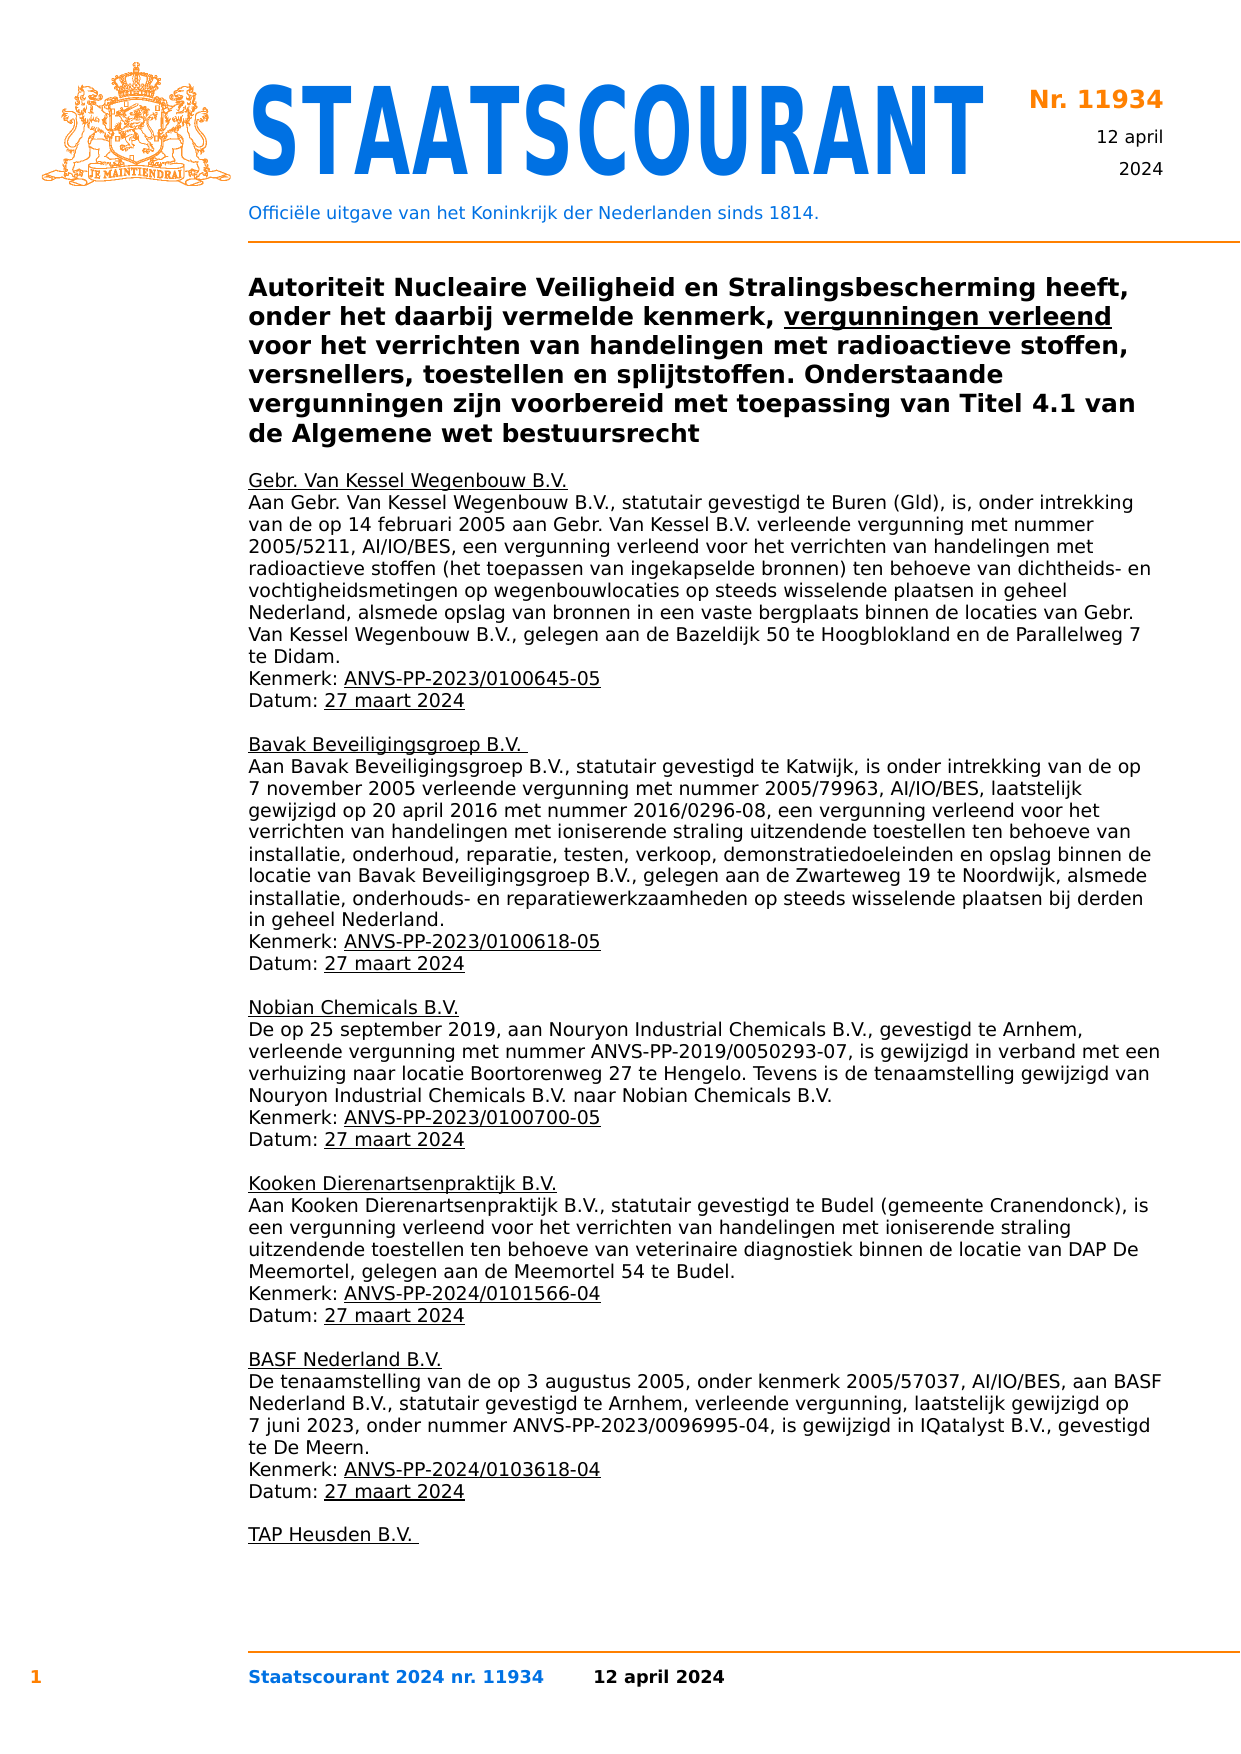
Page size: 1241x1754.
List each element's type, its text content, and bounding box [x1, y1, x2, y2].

text Datum: 27 maart 2024 [248, 953, 1163, 975]
text De tenaamstelling van de op 3 augustus 2005, onder kenmerk 2005/57037, AI/IO/BES, aan BASF Nederland B.V., statutair gevestigd te Arnhem, verleende vergunning, laatstelijk gewijzigd op 7 juni 2023, onder nummer ANVS-PP-2023/0096995-04, is gewijzigd in IQatalyst B.V., gevestigd te De Meern. [248, 1371, 1163, 1458]
table_cell 2024 [998, 153, 1240, 203]
table_header Nr. 11934 [998, 62, 1240, 121]
picture [41, 62, 231, 186]
text Datum: 27 maart 2024 [248, 1305, 1163, 1327]
text Nobian Chemicals B.V. [248, 997, 1163, 1019]
text Aan Gebr. Van Kessel Wegenbouw B.V., statutair gevestigd te Buren (Gld), is, onder intrekking van de op 14 februari 2005 aan Gebr. Van Kessel B.V. verleende vergunning met nummer 2005/5211, AI/IO/BES, een vergunning verleend voor het verrichten van handelingen met radioactieve stoffen (het toepassen van ingekapselde bronnen) ten behoeve van dichtheids- en vochtigheidsmetingen op wegenbouwlocaties op steeds wisselende plaatsen in geheel Nederland, alsmede opslag van bronnen in een vaste bergplaats binnen de locaties van Gebr. Van Kessel Wegenbouw B.V., gelegen aan de Bazeldijk 50 te Hoogblokland en de Parallelweg 7 te Didam. [248, 492, 1163, 668]
table_header STAATSCOURANT [248, 62, 998, 203]
subtitle Autoriteit Nucleaire Veiligheid en Stralingsbescherming heeft, onder het daarbij vermelde kenmerk, vergunningen verleend voor het verrichten van handelingen met radioactieve stoffen, versnellers, toestellen en splijtstoffen. Onderstaande vergunningen zijn voorbereid met toepassing van Titel 4.1 van de Algemene wet bestuursrecht [248, 273, 1163, 448]
text Aan Kooken Dierenartsenpraktijk B.V., statutair gevestigd te Budel (gemeente Cranendonck), is een vergunning verleend voor het verrichten van handelingen met ioniserende straling uitzendende toestellen ten behoeve van veterinaire diagnostiek binnen de locatie van DAP De Meemortel, gelegen aan de Meemortel 54 te Budel. [248, 1195, 1163, 1283]
table_header [25, 62, 248, 241]
text TAP Heusden B.V. [248, 1524, 1163, 1546]
text Bavak Beveiligingsgroep B.V. [248, 733, 1163, 756]
table_cell Officiële uitgave van het Koninkrijk der Nederlanden sinds 1814. [248, 203, 1240, 241]
text Datum: 27 maart 2024 [248, 1481, 1163, 1502]
text Kenmerk: ANVS-PP-2024/0103618-04 [248, 1458, 1163, 1481]
text Kenmerk: ANVS-PP-2023/0100700-05 [248, 1107, 1163, 1129]
text Kooken Dierenartsenpraktijk B.V. [248, 1173, 1163, 1195]
text Kenmerk: ANVS-PP-2023/0100618-05 [248, 931, 1163, 953]
table_cell 12 april [998, 121, 1240, 153]
text Kenmerk: ANVS-PP-2024/0101566-04 [248, 1283, 1163, 1305]
text De op 25 september 2019, aan Nouryon Industrial Chemicals B.V., gevestigd te Arnhem, verleende vergunning met nummer ANVS-PP-2019/0050293-07, is gewijzigd in verband met een verhuizing naar locatie Boortorenweg 27 te Hengelo. Tevens is de tenaamstelling gewijzigd van Nouryon Industrial Chemicals B.V. naar Nobian Chemicals B.V. [248, 1019, 1163, 1107]
text Datum: 27 maart 2024 [248, 1129, 1163, 1151]
text Kenmerk: ANVS-PP-2023/0100645-05 [248, 668, 1163, 690]
text Aan Bavak Beveiligingsgroep B.V., statutair gevestigd te Katwijk, is onder intrekking van de op 7 november 2005 verleende vergunning met nummer 2005/79963, AI/IO/BES, laatstelijk gewijzigd op 20 april 2016 met nummer 2016/0296-08, een vergunning verleend voor het verrichten van handelingen met ioniserende straling uitzendende toestellen ten behoeve van installatie, onderhoud, reparatie, testen, verkoop, demonstratiedoeleinden en opslag binnen de locatie van Bavak Beveiligingsgroep B.V., gelegen aan de Zwarteweg 19 te Noordwijk, alsmede installatie, onderhouds- en reparatiewerkzaamheden op steeds wisselende plaatsen bij derden in geheel Nederland. [248, 756, 1163, 931]
text Gebr. Van Kessel Wegenbouw B.V. [248, 470, 1163, 492]
text BASF Nederland B.V. [248, 1349, 1163, 1371]
text Datum: 27 maart 2024 [248, 690, 1163, 712]
